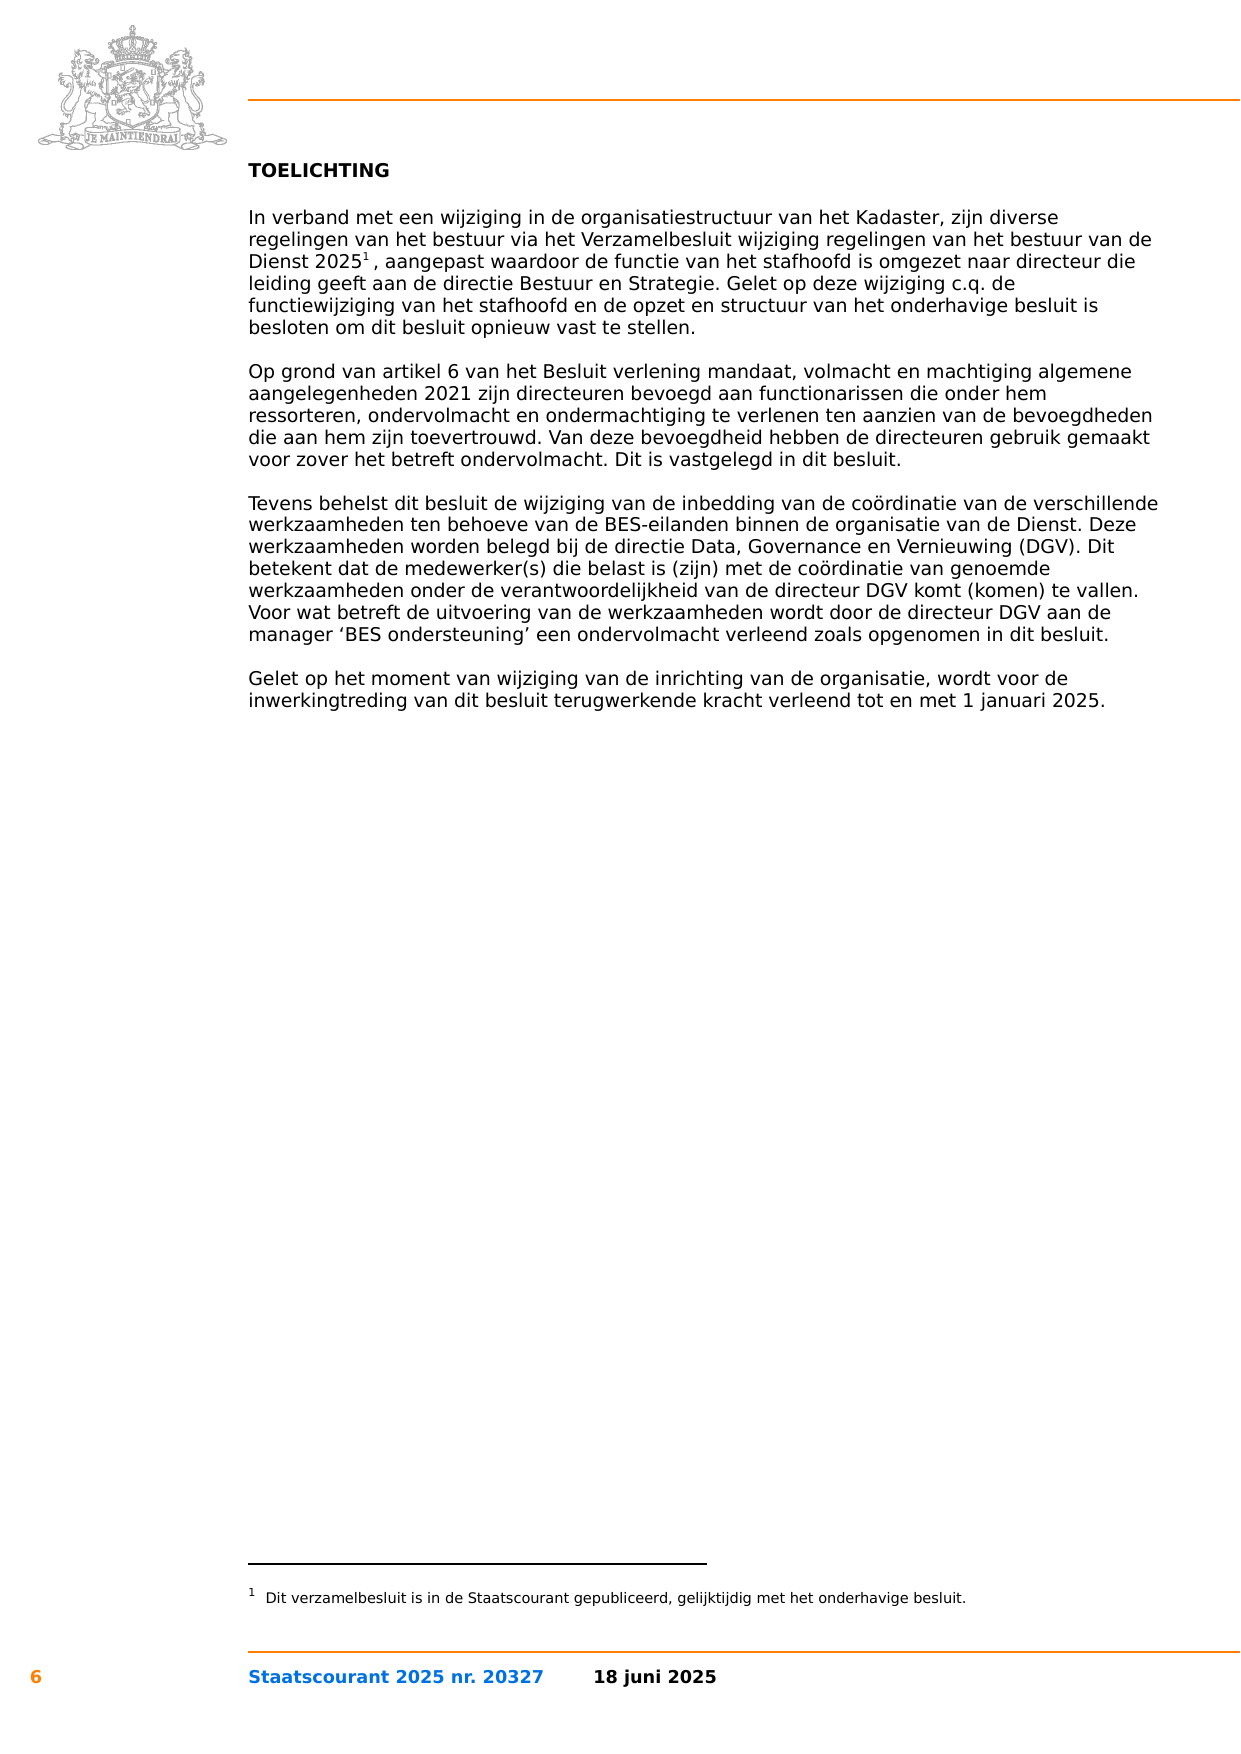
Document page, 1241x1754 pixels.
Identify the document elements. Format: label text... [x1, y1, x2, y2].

text Dit verzamelbesluit is in de Staatscourant gepubliceerd, gelijktijdig met het onderhavige besluit. [248, 1586, 1163, 1608]
text In verband met een wijziging in de organisatiestructuur van het Kadaster, zijn diverse regelingen van het bestuur via het Verzamelbesluit wijziging regelingen van het bestuur van de Dienst 2025, aangepast waardoor de functie van het stafhoofd is omgezet naar directeur die leiding geeft aan de directie Bestuur en Strategie. Gelet op deze wijziging c.q. de functiewijziging van het stafhoofd en de opzet en structuur van het onderhavige besluit is besloten om dit besluit opnieuw vast te stellen. [248, 207, 1163, 339]
subtitle TOELICHTING [248, 160, 1163, 182]
picture [38, 25, 227, 150]
text Op grond van artikel 6 van het Besluit verlening mandaat, volmacht en machtiging algemene aangelegenheden 2021 zijn directeuren bevoegd aan functionarissen die onder hem ressorteren, ondervolmacht en ondermachtiging te verlenen ten aanzien van de bevoegdheden die aan hem zijn toevertrouwd. Van deze bevoegdheid hebben de directeuren gebruik gemaakt voor zover het betreft ondervolmacht. Dit is vastgelegd in dit besluit. [248, 361, 1163, 471]
text Tevens behelst dit besluit de wijziging van de inbedding van de coördinatie van de verschillende werkzaamheden ten behoeve van de BES-eilanden binnen de organisatie van de Dienst. Deze werkzaamheden worden belegd bij de directie Data, Governance en Vernieuwing (DGV). Dit betekent dat de medewerker(s) die belast is (zijn) met de coördinatie van genoemde werkzaamheden onder de verantwoordelijkheid van de directeur DGV komt (komen) te vallen. Voor wat betreft de uitvoering van de werkzaamheden wordt door de directeur DGV aan de manager ‘BES ondersteuning’ een ondervolmacht verleend zoals opgenomen in dit besluit. [248, 492, 1163, 646]
text Gelet op het moment van wijziging van de inrichting van de organisatie, wordt voor de inwerkingtreding van dit besluit terugwerkende kracht verleend tot en met 1 januari 2025. [248, 668, 1163, 712]
